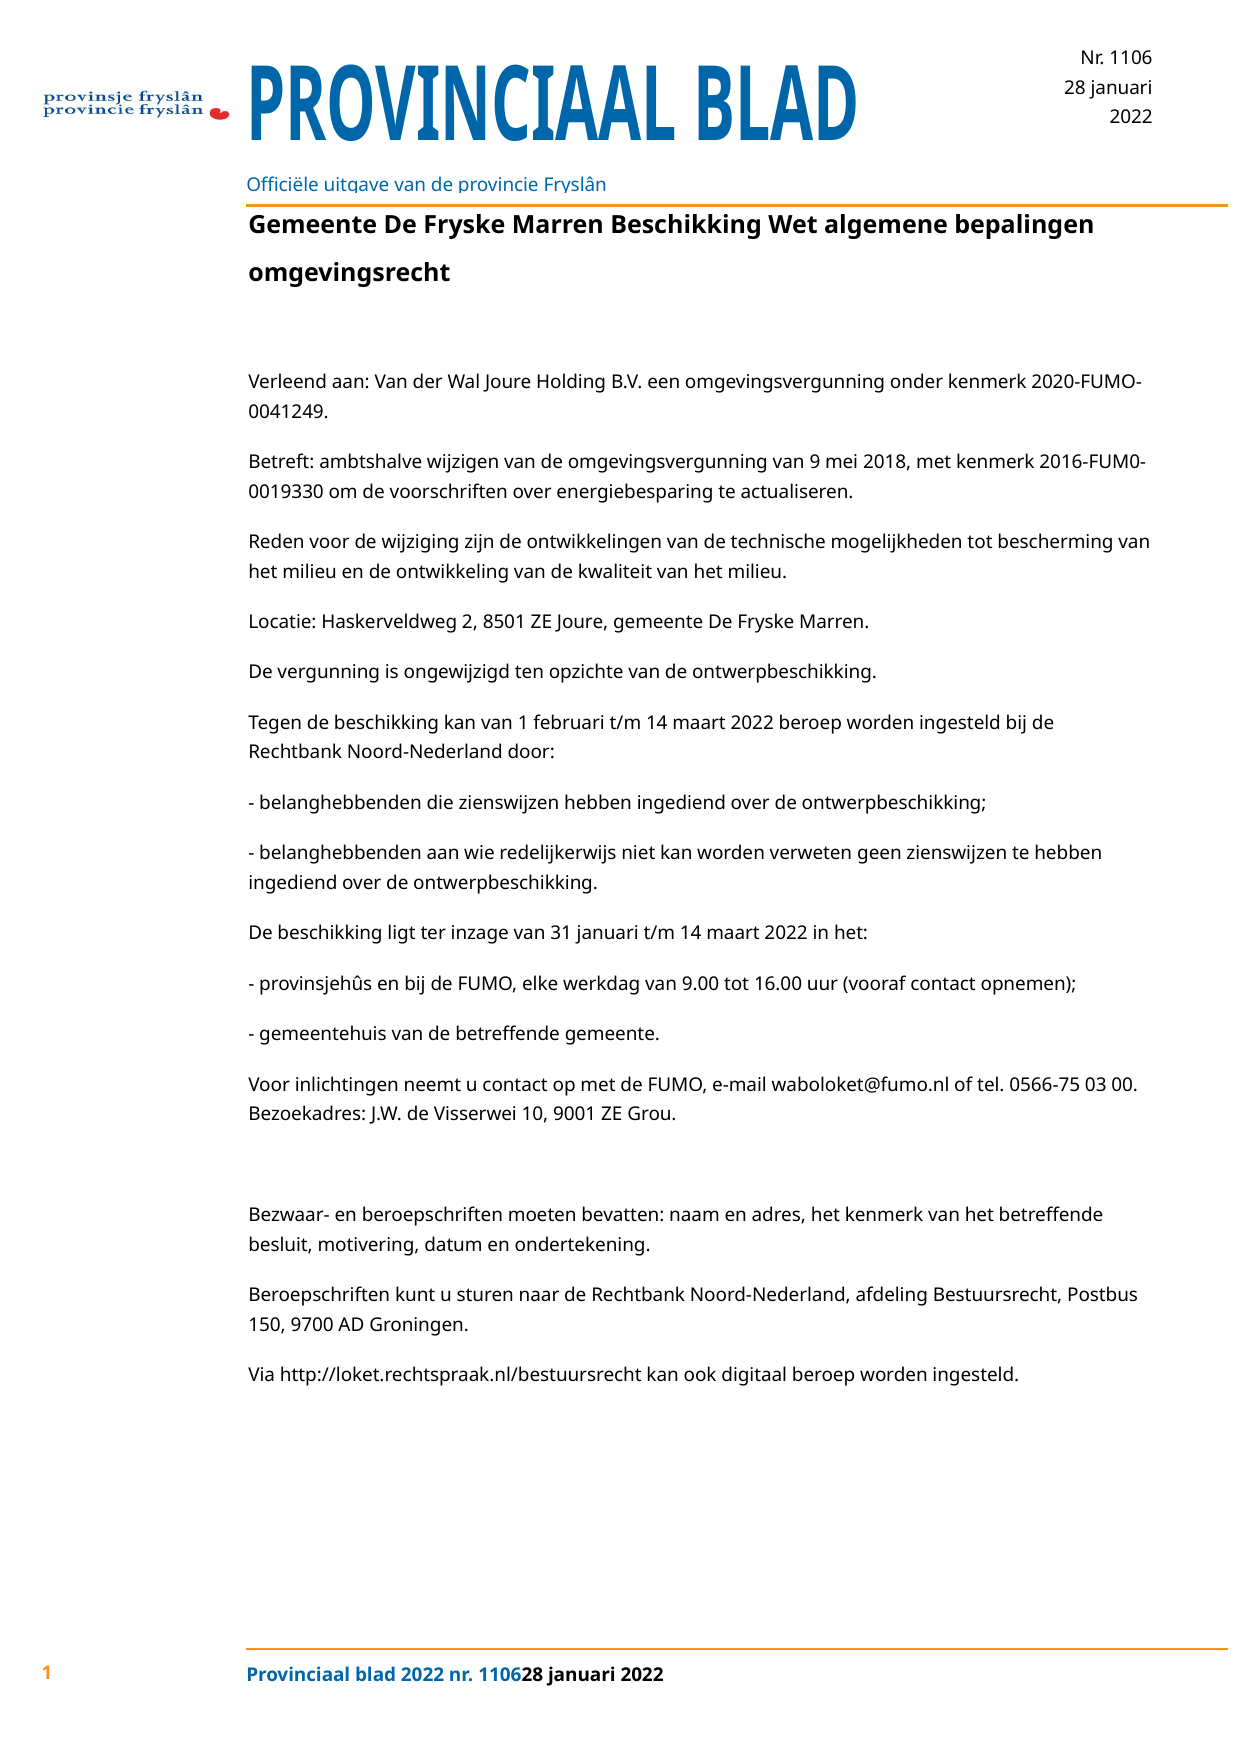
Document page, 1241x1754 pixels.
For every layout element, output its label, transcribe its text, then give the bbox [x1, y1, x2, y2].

text Bezwaar- en beroepschriften moeten bevatten: naam en adres, het kenmerk van het betreffende besluit, motivering, datum en ondertekening. [248, 1201, 1152, 1257]
text De vergunning is ongewijzigd ten opzichte van de ontwerpbeschikking. [248, 659, 1152, 684]
text Beroepschriften kunt u sturen naar de Rechtbank Noord-Nederland, afdeling Bestuursrecht, Postbus 150, 9700 AD Groningen. [248, 1281, 1152, 1337]
text Locatie: Haskerveldweg 2, 8501 ZE Joure, gemeente De Fryske Marren. [248, 608, 1152, 634]
text Verleend aan: Van der Wal Joure Holding B.V. een omgevingsvergunning onder kenmerk 2020-FUMO-0041249. [248, 368, 1152, 424]
text Tegen de beschikking kan van 1 februari t/m 14 maart 2022 beroep worden ingesteld bij de Rechtbank Noord-Nederland door: [248, 709, 1152, 764]
text - provinsjehûs en bij de FUMO, elke werkdag van 9.00 tot 16.00 uur (vooraf contact opnemen); [248, 970, 1152, 996]
picture [41, 47, 231, 172]
text Voor inlichtingen neemt u contact op met de FUMO, e-mail waboloket@fumo.nl of tel. 0566-75 03 00. Bezoekadres: J.W. de Visserwei 10, 9001 ZE Grou. [248, 1071, 1152, 1126]
text - gemeentehuis van de betreffende gemeente. [248, 1020, 1152, 1046]
text - belanghebbenden die zienswijzen hebben ingediend over de ontwerpbeschikking; [248, 789, 1152, 815]
text Via http://loket.rechtspraak.nl/bestuursrecht kan ook digitaal beroep worden ingesteld. [248, 1361, 1152, 1387]
text - belanghebbenden aan wie redelijkerwijs niet kan worden verweten geen zienswijzen te hebben ingediend over de ontwerpbeschikking. [248, 839, 1152, 895]
text Betreft: ambtshalve wijzigen van de omgevingsvergunning van 9 mei 2018, met kenmerk 2016-FUM0-0019330 om de voorschriften over energiebesparing te actualiseren. [248, 448, 1152, 504]
text Gemeente De Fryske Marren Beschikking Wet algemene bepalingen omgevingsrecht [248, 207, 1152, 288]
text Reden voor de wijziging zijn de ontwikkelingen van de technische mogelijkheden tot bescherming van het milieu en de ontwikkeling van de kwaliteit van het milieu. [248, 528, 1152, 584]
text De beschikking ligt ter inzage van 31 januari t/m 14 maart 2022 in het: [248, 919, 1152, 945]
